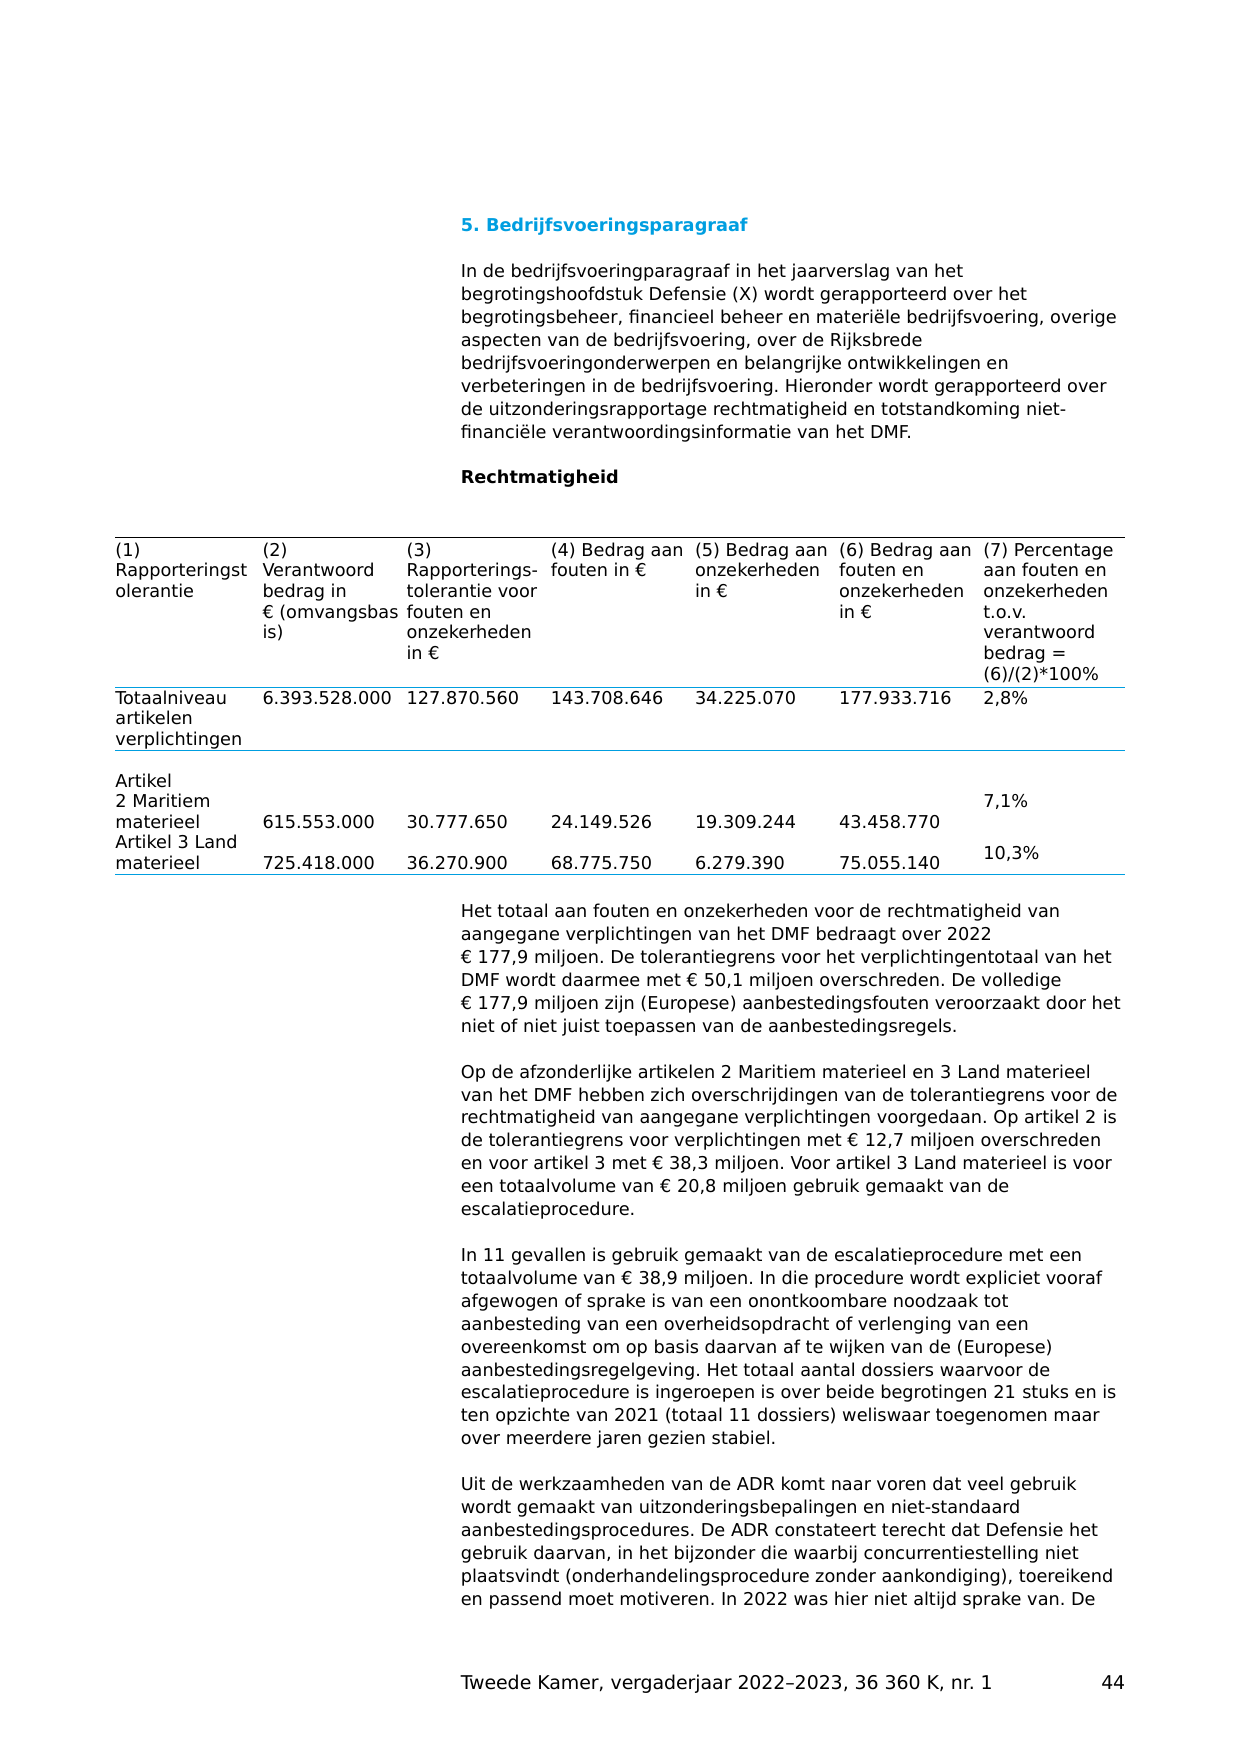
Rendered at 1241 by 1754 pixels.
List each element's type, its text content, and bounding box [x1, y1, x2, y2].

table_cell 75.055.140 [836, 833, 980, 874]
table_cell [980, 751, 1125, 771]
text Uit de werkzaamheden van de ADR komt naar voren dat veel gebruik wordt gemaakt van uitzonderingsbepalingen en niet-standaard aanbestedingsprocedures. De ADR constateert terecht dat Defensie het gebruik daarvan, in het bijzonder die waarbij concurrentiestelling niet plaatsvindt (onderhandelingsprocedure zonder aankondiging), toereikend en passend moet motiveren. In 2022 was hier niet altijd sprake van. De [461, 1472, 1125, 1610]
table_cell 10,3% [980, 833, 1125, 874]
table_cell (2) Verantwoord bedrag in € (omvangsbasis) [259, 538, 403, 687]
text In de bedrijfsvoeringparagraaf in het jaarverslag van het begrotingshoofdstuk Defensie (X) wordt gerapporteerd over het begrotingsbeheer, financieel beheer en materiële bedrijfsvoering, overige aspecten van de bedrijfsvoering, over de Rijksbrede bedrijfsvoeringonderwerpen en belangrijke ontwikkelingen en verbeteringen in de bedrijfsvoering. Hieronder wordt gerapporteerd over de uitzonderingsrapportage rechtmatigheid en totstandkoming niet-financiële verantwoordingsinformatie van het DMF. [461, 259, 1125, 443]
table_cell 725.418.000 [259, 833, 403, 874]
table_header Tabel 21 Overzicht overschrijdingen rapporteringstoleranties fouten en onzekerheden [115, 511, 1125, 536]
table_cell 30.777.650 [404, 771, 548, 832]
table_cell (7) Percentage aan fouten en onzekerheden t.o.v. verantwoord bedrag = (6)/(2)*100% [980, 538, 1125, 687]
title 5. Bedrijfsvoeringsparagraaf [461, 213, 1125, 236]
table_cell 127.870.560 [404, 688, 548, 749]
table_cell 143.708.646 [548, 688, 692, 749]
table_cell 177.933.716 [836, 688, 980, 749]
table_cell [548, 751, 692, 771]
text In 11 gevallen is gebruik gemaakt van de escalatieprocedure met een totaalvolume van € 38,9 miljoen. In die procedure wordt expliciet vooraf afgewogen of sprake is van een onontkoombare noodzaak tot aanbesteding van een overheidsopdracht of verlenging van een overeenkomst om op basis daarvan af te wijken van de (Europese) aanbestedingsregelgeving. Het totaal aantal dossiers waarvoor de escalatieprocedure is ingeroepen is over beide begrotingen 21 stuks en is ten opzichte van 2021 (totaal 11 dossiers) weliswaar toegenomen maar over meerdere jaren gezien stabiel. [461, 1243, 1125, 1449]
text Het totaal aan fouten en onzekerheden voor de rechtmatigheid van aangegane verplichtingen van het DMF bedraagt over 2022 € 177,9 miljoen. De tolerantiegrens voor het verplichtingentotaal van het DMF wordt daarmee met € 50,1 miljoen overschreden. De volledige € 177,9 miljoen zijn (Europese) aanbestedingsfouten veroorzaakt door het niet of niet juist toepassen van de aanbestedingsregels. [461, 899, 1125, 1037]
table_cell (3) Rapporterings-tolerantie voor fouten en onzekerheden in € [404, 538, 548, 687]
table_cell 6.279.390 [692, 833, 836, 874]
table_cell (4) Bedrag aan fouten in € [548, 538, 692, 687]
table_cell [836, 751, 980, 771]
table_cell 19.309.244 [692, 771, 836, 832]
table_cell Totaalniveau artikelen verplichtingen [115, 688, 259, 749]
table_cell [692, 751, 836, 771]
text Rechtmatigheid [461, 466, 1125, 488]
table_cell (5) Bedrag aan onzekerheden in € [692, 538, 836, 687]
table_cell Artikel 3 Land materieel [115, 833, 259, 874]
table_cell 2,8% [980, 688, 1125, 749]
table_cell Artikel 2 Maritiem materieel [115, 771, 259, 832]
table_cell 36.270.900 [404, 833, 548, 874]
table_cell 43.458.770 [836, 771, 980, 832]
table_cell 34.225.070 [692, 688, 836, 749]
table_cell [115, 751, 259, 771]
table_cell (6) Bedrag aan fouten en onzekerheden in € [836, 538, 980, 687]
table_cell [259, 751, 403, 771]
text Op de afzonderlijke artikelen 2 Maritiem materieel en 3 Land materieel van het DMF hebben zich overschrijdingen van de tolerantiegrens voor de rechtmatigheid van aangegane verplichtingen voorgedaan. Op artikel 2 is de tolerantiegrens voor verplichtingen met € 12,7 miljoen overschreden en voor artikel 3 met € 38,3 miljoen. Voor artikel 3 Land materieel is voor een totaalvolume van € 20,8 miljoen gebruik gemaakt van de escalatieprocedure. [461, 1060, 1125, 1220]
table_cell 615.553.000 [259, 771, 403, 832]
table_cell [404, 751, 548, 771]
table_cell 6.393.528.000 [259, 688, 403, 749]
table_cell (1) Rapporteringstolerantie [115, 538, 259, 687]
table_cell 7,1% [980, 771, 1125, 832]
table_cell 68.775.750 [548, 833, 692, 874]
table_cell 24.149.526 [548, 771, 692, 832]
